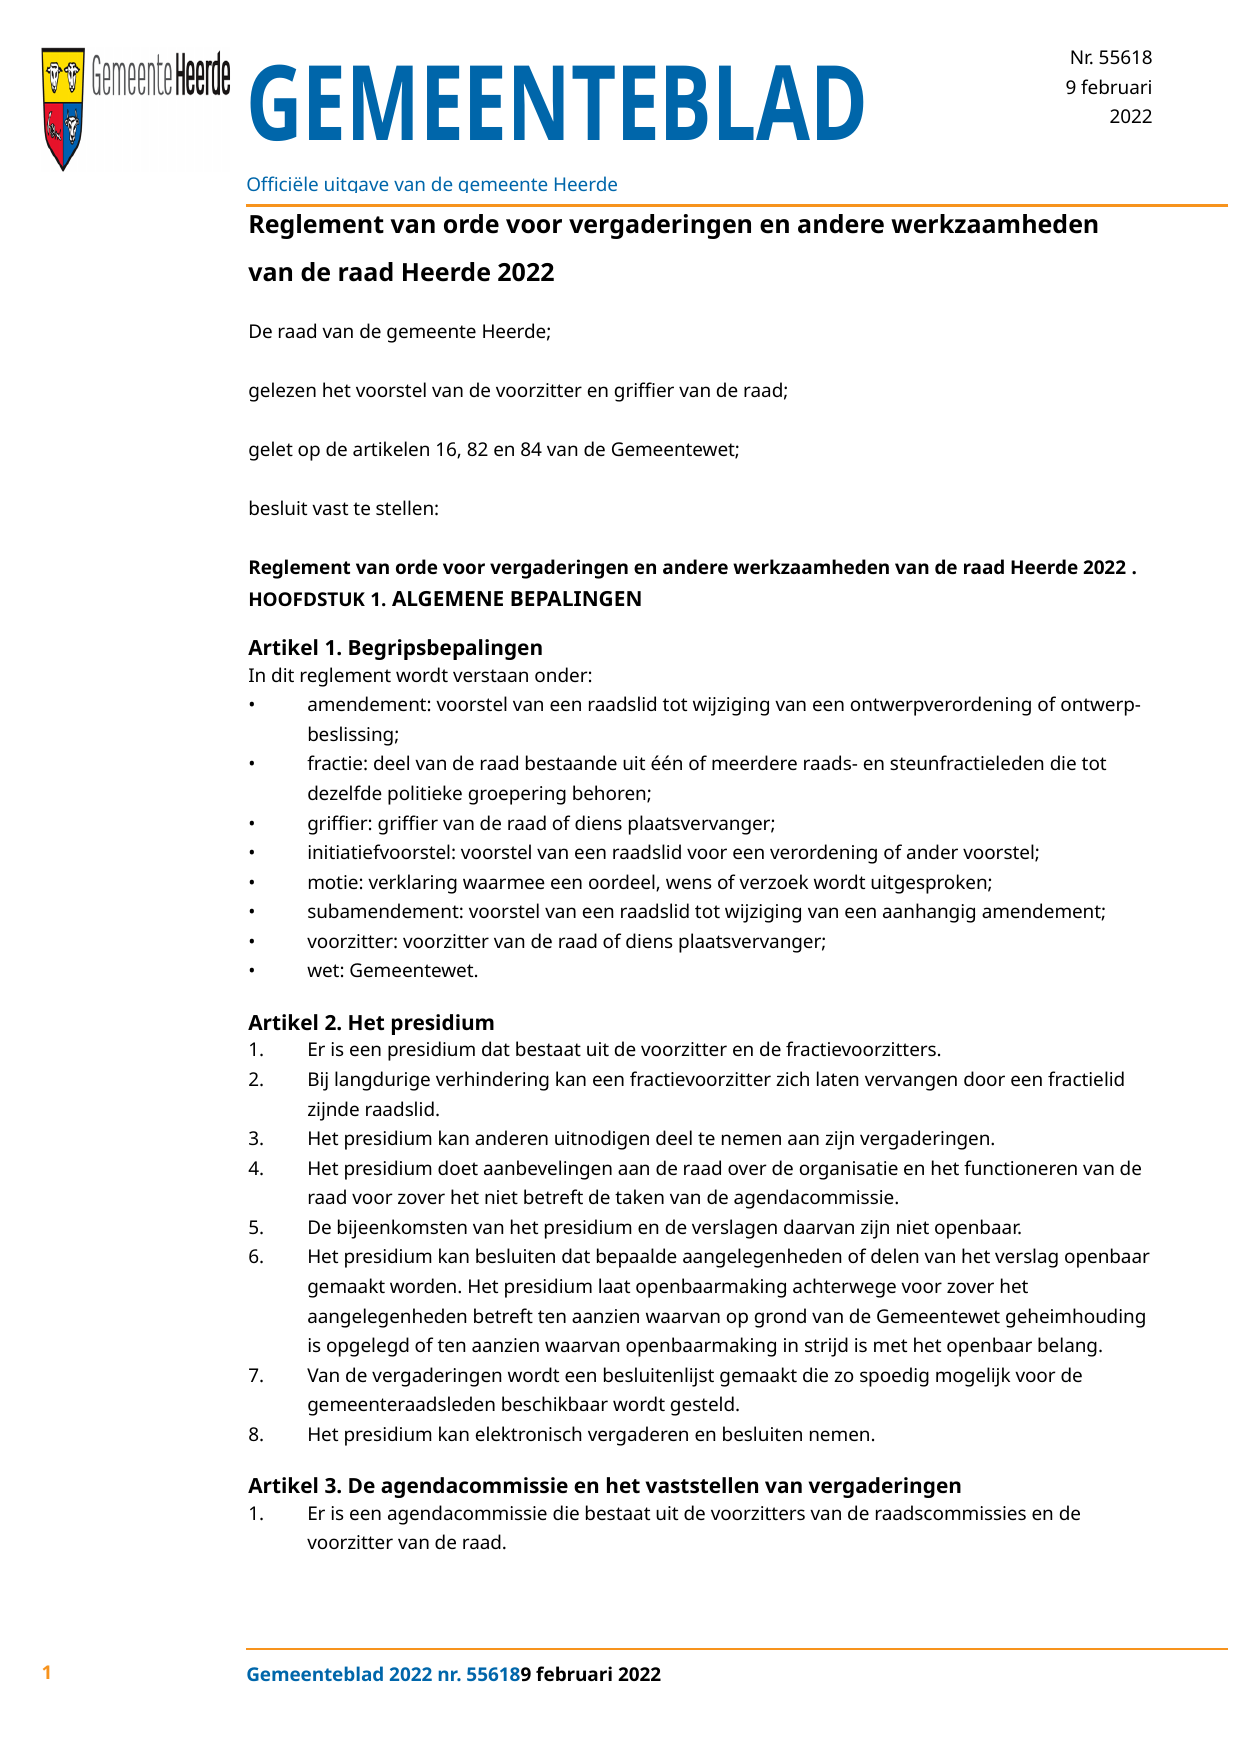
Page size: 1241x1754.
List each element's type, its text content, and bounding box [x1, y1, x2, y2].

list Het presidium kan besluiten dat bepaalde aangelegenheden of delen van het verslag openbaar gemaakt worden. Het presidium laat openbaarmaking achterwege voor zover het aangelegenheden betreft ten aanzien waarvan op grond van de Gemeentewet geheimhouding is opgelegd of ten aanzien waarvan openbaarmaking in strijd is met het openbaar belang. [248, 1244, 1152, 1358]
list Van de vergaderingen wordt een besluitenlijst gemaakt die zo spoedig mogelijk voor de gemeenteraadsleden beschikbaar wordt gesteld. [248, 1362, 1152, 1417]
list Bij langdurige verhindering kan een fractievoorzitter zich laten vervangen door een fractielid zijnde raadslid. [248, 1066, 1152, 1121]
text Artikel 1. Begripsbepalingen [248, 633, 1152, 662]
text gelezen het voorstel van de voorzitter en griffier van de raad; [248, 377, 1152, 403]
list amendement: voorstel van een raadslid tot wijziging van een ontwerpverordening of ontwerp-beslissing; [248, 691, 1152, 747]
list fractie: deel van de raad bestaande uit één of meerdere raads- en steunfractieleden die tot dezelfde politieke groepering behoren; [248, 751, 1152, 806]
list motie: verklaring waarmee een oordeel, wens of verzoek wordt uitgesproken; [248, 869, 1152, 895]
list Het presidium doet aanbevelingen aan de raad over de organisatie en het functioneren van de raad voor zover het niet betreft de taken van de agendacommissie. [248, 1155, 1152, 1210]
list wet: Gemeentewet. [248, 958, 1152, 983]
list Er is een presidium dat bestaat uit de voorzitter en de fractievoorzitters. [248, 1037, 1152, 1062]
list Het presidium kan anderen uitnodigen deel te nemen aan zijn vergaderingen. [248, 1125, 1152, 1151]
list voorzitter: voorzitter van de raad of diens plaatsvervanger; [248, 928, 1152, 954]
text In dit reglement wordt verstaan onder: [248, 662, 1152, 688]
text Reglement van orde voor vergaderingen en andere werkzaamheden van de raad Heerde 2022 [248, 207, 1152, 288]
list griffier: griffier van de raad of diens plaatsvervanger; [248, 810, 1152, 836]
list subamendement: voorstel van een raadslid tot wijziging van een aanhangig amendement; [248, 898, 1152, 924]
list Het presidium kan elektronisch vergaderen en besluiten nemen. [248, 1421, 1152, 1447]
text Artikel 2. Het presidium [248, 1008, 1152, 1037]
text gelet op de artikelen 16, 82 en 84 van de Gemeentewet; [248, 436, 1152, 462]
text HOOFDSTUK 1. ALGEMENE BEPALINGEN [248, 584, 1152, 613]
list initiatiefvoorstel: voorstel van een raadslid voor een verordening of ander voorstel; [248, 839, 1152, 865]
picture [41, 47, 231, 172]
text Artikel 3. De agendacommissie en het vaststellen van vergaderingen [248, 1472, 1152, 1500]
text besluit vast te stellen: [248, 495, 1152, 521]
list Er is een agendacommissie die bestaat uit de voorzitters van de raadscommissies en de voorzitter van de raad. [248, 1500, 1152, 1555]
text Reglement van orde voor vergaderingen en andere werkzaamheden van de raad Heerde 2022 . [248, 554, 1152, 580]
list De bijeenkomsten van het presidium en de verslagen daarvan zijn niet openbaar. [248, 1214, 1152, 1240]
text De raad van de gemeente Heerde; [248, 318, 1152, 344]
